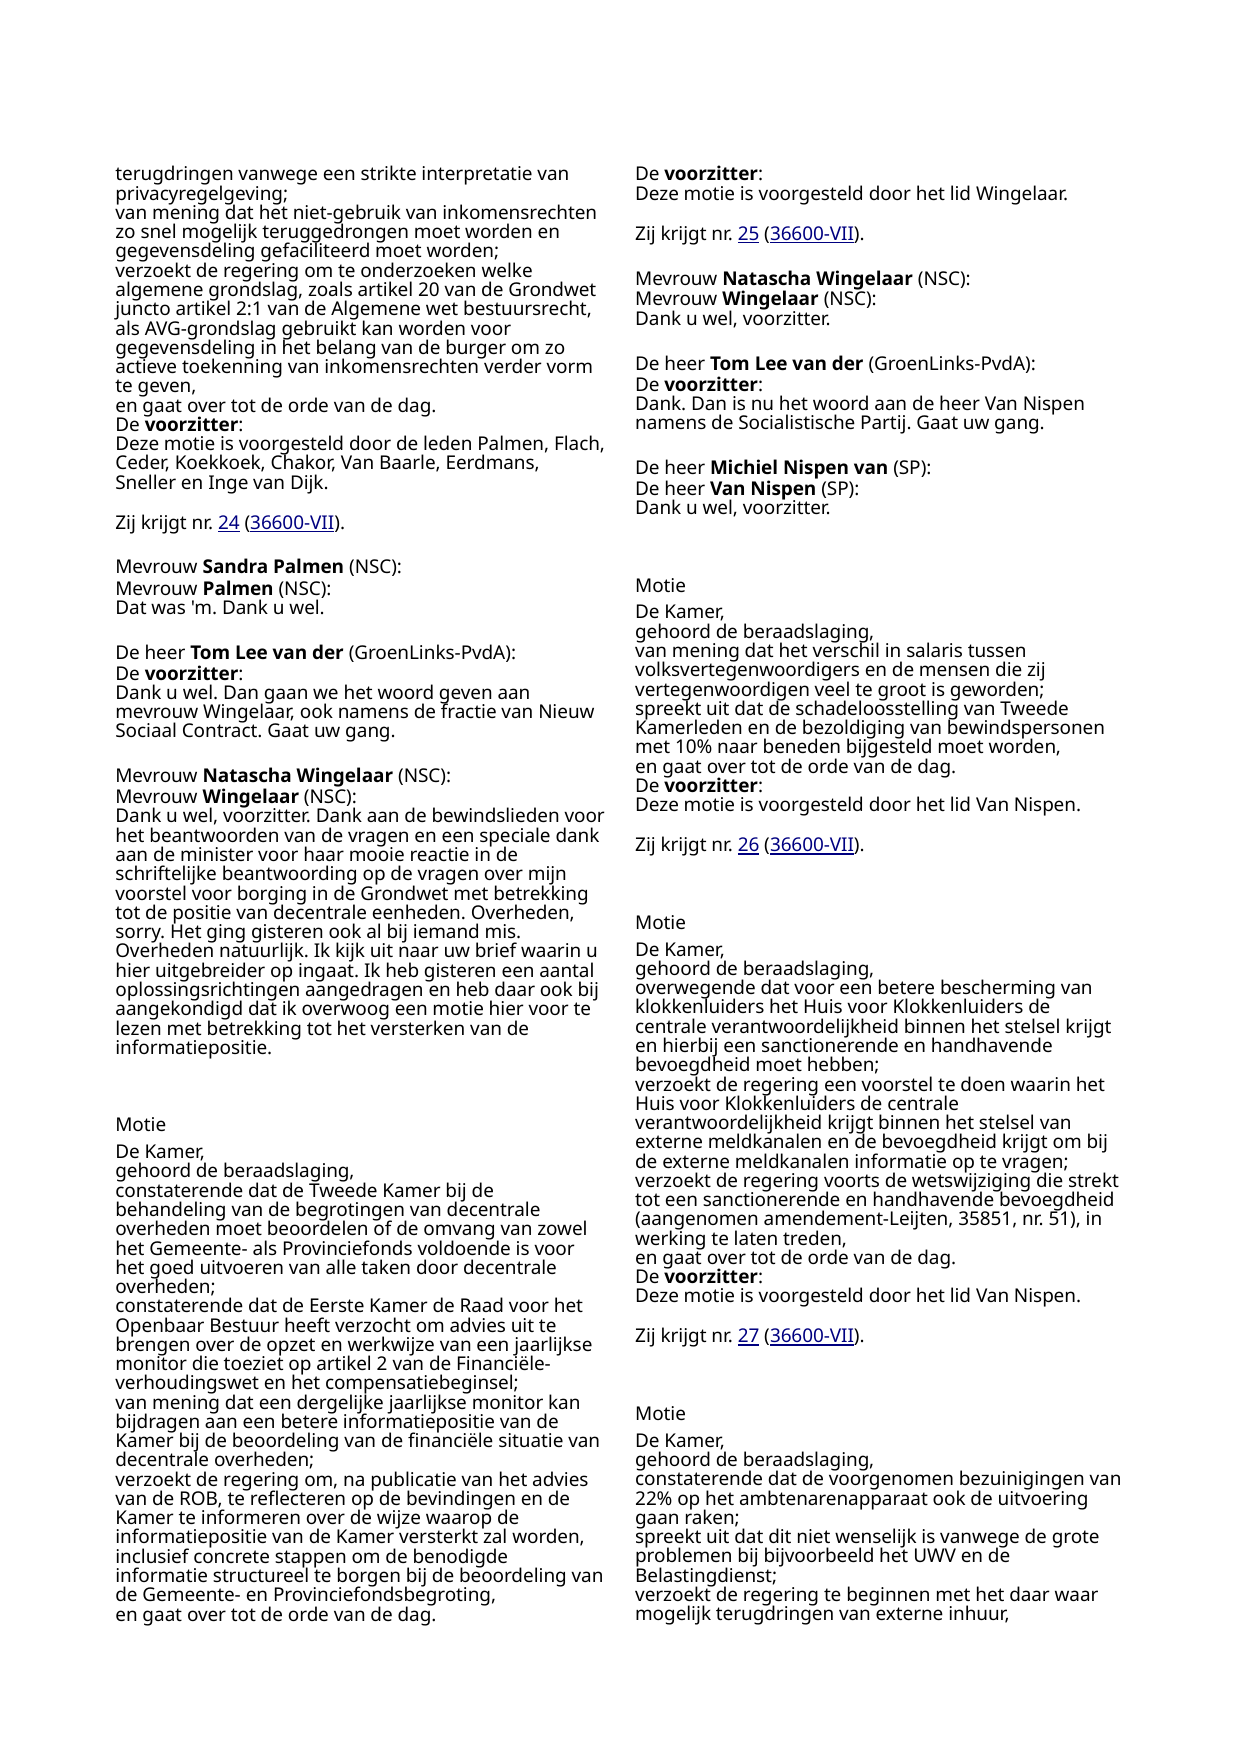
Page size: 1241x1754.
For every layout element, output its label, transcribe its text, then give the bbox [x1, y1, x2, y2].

text Mevrouw Sandra Palmen (NSC): [115, 554, 605, 579]
text Motie [635, 572, 1125, 598]
text en gaat over tot de orde van de dag. [635, 1249, 1125, 1268]
text van mening dat het niet-gebruik van inkomensrechten zo snel mogelijk teruggedrongen moet worden en gegevensdeling gefaciliteerd moet worden; [115, 204, 605, 262]
text Zij krijgt nr. 24 (36600-VII). [115, 514, 605, 533]
text Dank u wel, voorzitter. Dank aan de bewindslieden voor het beantwoorden van de vragen en een speciale dank aan de minister voor haar mooie reactie in de schriftelijke beantwoording op de vragen over mijn voorstel voor borging in de Grondwet met betrekking tot de positie van decentrale eenheden. Overheden, sorry. Het ging gisteren ook al bij iemand mis. Overheden natuurlijk. Ik kijk uit naar uw brief waarin u hier uitgebreider op ingaat. Ik heb gisteren een aantal oplossingsrichtingen aangedragen en heb daar ook bij aangekondigd dat ik overwoog een motie hier voor te lezen met betrekking tot het versterken van de informatiepositie. [115, 807, 605, 1058]
text Mevrouw Palmen (NSC): [115, 579, 605, 599]
text verzoekt de regering om, na publicatie van het advies van de ROB, te reflecteren op de bevindingen en de Kamer te informeren over de wijze waarop de informatiepositie van de Kamer versterkt zal worden, inclusief concrete stappen om de benodigde informatie structureel te borgen bij de beoordeling van de Gemeente- en Provinciefondsbegroting, [115, 1471, 605, 1606]
text De voorzitter: [635, 1268, 1125, 1287]
text Mevrouw Wingelaar (NSC): [115, 788, 605, 807]
text De heer Tom Lee van der (GroenLinks-PvdA): [115, 639, 605, 664]
text spreekt uit dat dit niet wenselijk is vanwege de grote problemen bij bijvoorbeeld het UWV en de Belastingdienst; [635, 1528, 1125, 1586]
text van mening dat het verschil in salaris tussen volksvertegenwoordigers en de mensen die zij vertegenwoordigen veel te groot is geworden; [635, 642, 1125, 700]
text Motie [115, 1111, 605, 1137]
text Dank u wel. Dan gaan we het woord geven aan mevrouw Wingelaar, ook namens de fractie van Nieuw Sociaal Contract. Gaat uw gang. [115, 684, 605, 742]
text en gaat over tot de orde van de dag. [115, 1606, 605, 1625]
text De voorzitter: [635, 165, 1125, 184]
text Dank. Dan is nu het woord aan de heer Van Nispen namens de Socialistische Partij. Gaat uw gang. [635, 395, 1125, 433]
text De voorzitter: [635, 376, 1125, 395]
text Mevrouw Natascha Wingelaar (NSC): [115, 762, 605, 788]
text overwegende dat voor een betere bescherming van klokkenluiders het Huis voor Klokkenluiders de centrale verantwoordelijkheid binnen het stelsel krijgt en hierbij een sanctionerende en handhavende bevoegdheid moet hebben; [635, 979, 1125, 1076]
text constaterende dat de Tweede Kamer bij de behandeling van de begrotingen van decentrale overheden moet beoordelen of de omvang van zowel het Gemeente- als Provinciefonds voldoende is voor het goed uitvoeren van alle taken door decentrale overheden; [115, 1182, 605, 1297]
text verzoekt de regering om te onderzoeken welke algemene grondslag, zoals artikel 20 van de Grondwet juncto artikel 2:1 van de Algemene wet bestuursrecht, als AVG-grondslag gebruikt kan worden voor gegevensdeling in het belang van de burger om zo actieve toekenning van inkomensrechten verder vorm te geven, [115, 262, 605, 397]
text De Kamer, [115, 1143, 605, 1162]
text gehoord de beraadslaging, [635, 960, 1125, 979]
text terugdringen vanwege een strikte interpretatie van privacyregelgeving; [115, 165, 605, 204]
text gehoord de beraadslaging, [635, 623, 1125, 642]
text Zij krijgt nr. 27 (36600-VII). [635, 1327, 1125, 1347]
text Mevrouw Wingelaar (NSC): [635, 290, 1125, 310]
text spreekt uit dat de schadeloosstelling van Tweede Kamerleden en de bezoldiging van bewindspersonen met 10% naar beneden bijgesteld moet worden, [635, 700, 1125, 758]
text gehoord de beraadslaging, [115, 1162, 605, 1182]
text Motie [635, 909, 1125, 935]
text constaterende dat de Eerste Kamer de Raad voor het Openbaar Bestuur heeft verzocht om advies uit te brengen over de opzet en werkwijze van een jaarlijkse monitor die toeziet op artikel 2 van de Financiële-verhoudingswet en het compensatiebeginsel; [115, 1297, 605, 1394]
text constaterende dat de voorgenomen bezuinigingen van 22% op het ambtenarenapparaat ook de uitvoering gaan raken; [635, 1470, 1125, 1528]
text verzoekt de regering te beginnen met het daar waar mogelijk terugdringen van externe inhuur, [635, 1586, 1125, 1624]
text verzoekt de regering een voorstel te doen waarin het Huis voor Klokkenluiders de centrale verantwoordelijkheid krijgt binnen het stelsel van externe meldkanalen en de bevoegdheid krijgt om bij de externe meldkanalen informatie op te vragen; [635, 1076, 1125, 1172]
text De Kamer, [635, 1432, 1125, 1451]
text Dank u wel, voorzitter. [635, 310, 1125, 329]
text Dat was 'm. Dank u wel. [115, 599, 605, 618]
text van mening dat een dergelijke jaarlijkse monitor kan bijdragen aan een betere informatiepositie van de Kamer bij de beoordeling van de financiële situatie van decentrale overheden; [115, 1394, 605, 1471]
text Deze motie is voorgesteld door het lid Wingelaar. [635, 184, 1125, 204]
text De voorzitter: [115, 416, 605, 435]
text De heer Michiel Nispen van (SP): [635, 454, 1125, 480]
text Motie [635, 1400, 1125, 1426]
text Deze motie is voorgesteld door de leden Palmen, Flach, Ceder, Koekkoek, Chakor, Van Baarle, Eerdmans, Sneller en Inge van Dijk. [115, 435, 605, 493]
text De heer Van Nispen (SP): [635, 480, 1125, 499]
text De voorzitter: [115, 664, 605, 684]
text verzoekt de regering voorts de wetswijziging die strekt tot een sanctionerende en handhavende bevoegdheid (aangenomen amendement-Leijten, 35851, nr. 51), in werking te laten treden, [635, 1172, 1125, 1249]
text De voorzitter: [635, 777, 1125, 796]
text De Kamer, [635, 603, 1125, 623]
text De Kamer, [635, 941, 1125, 960]
text en gaat over tot de orde van de dag. [635, 758, 1125, 777]
text Zij krijgt nr. 26 (36600-VII). [635, 836, 1125, 856]
text De heer Tom Lee van der (GroenLinks-PvdA): [635, 350, 1125, 376]
text en gaat over tot de orde van de dag. [115, 397, 605, 416]
text Dank u wel, voorzitter. [635, 499, 1125, 518]
text gehoord de beraadslaging, [635, 1451, 1125, 1470]
text Deze motie is voorgesteld door het lid Van Nispen. [635, 1287, 1125, 1307]
text Deze motie is voorgesteld door het lid Van Nispen. [635, 796, 1125, 816]
text Mevrouw Natascha Wingelaar (NSC): [635, 265, 1125, 290]
text Zij krijgt nr. 25 (36600-VII). [635, 224, 1125, 244]
